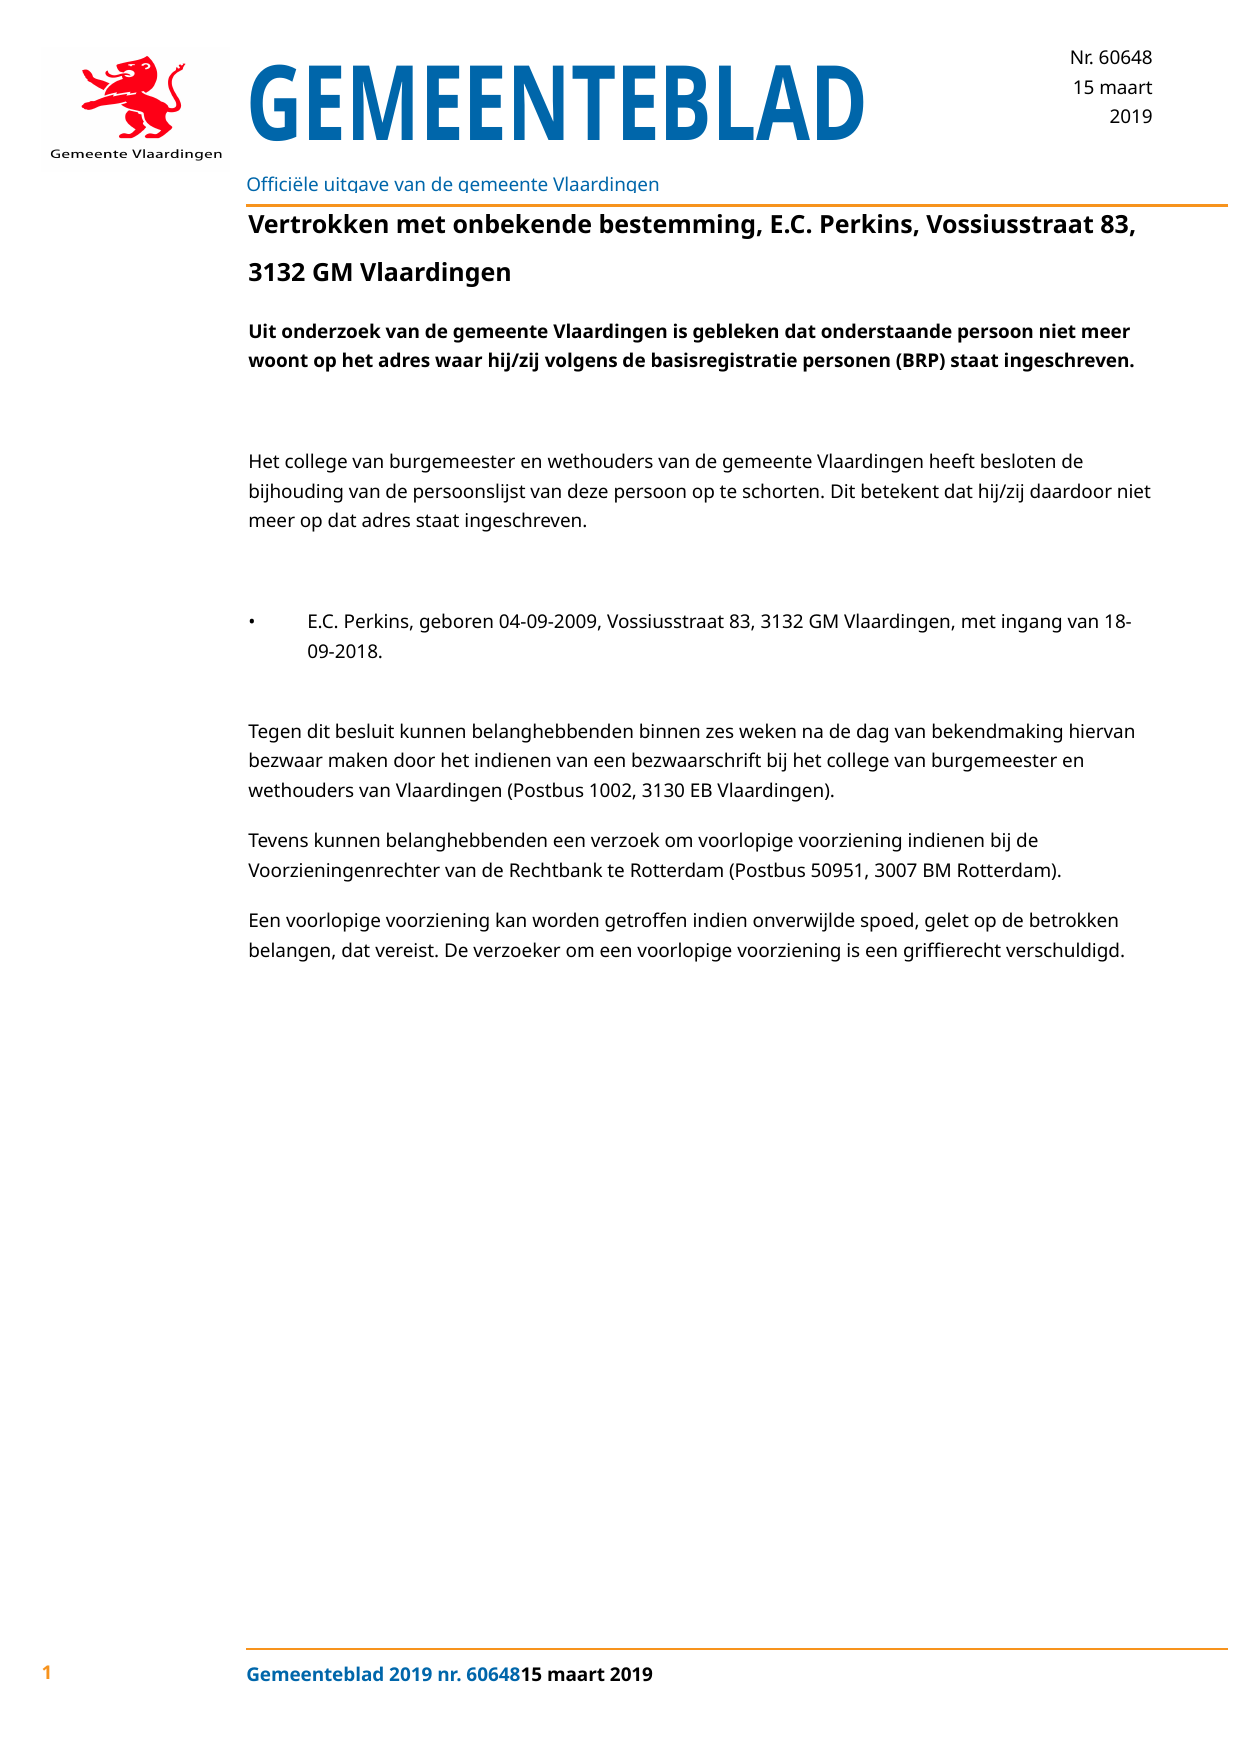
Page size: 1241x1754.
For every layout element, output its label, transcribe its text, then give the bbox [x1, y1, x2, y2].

list E.C. Perkins, geboren 04-09-2009, Vossiusstraat 83, 3132 GM Vlaardingen, met ingang van 18-09-2018. [248, 608, 1152, 664]
picture [41, 47, 231, 172]
text Vertrokken met onbekende bestemming, E.C. Perkins, Vossiusstraat 83, 3132 GM Vlaardingen [248, 207, 1152, 288]
text Tevens kunnen belanghebbenden een verzoek om voorlopige voorziening indienen bij de Voorzieningenrechter van de Rechtbank te Rotterdam (Postbus 50951, 3007 BM Rotterdam). [248, 827, 1152, 883]
text Tegen dit besluit kunnen belanghebbenden binnen zes weken na de dag van bekendmaking hiervan bezwaar maken door het indienen van een bezwaarschrift bij het college van burgemeester en wethouders van Vlaardingen (Postbus 1002, 3130 EB Vlaardingen). [248, 718, 1152, 803]
text Een voorlopige voorziening kan worden getroffen indien onverwijlde spoed, gelet op de betrokken belangen, dat vereist. De verzoeker om een voorlopige voorziening is een griffierecht verschuldigd. [248, 907, 1152, 963]
text Uit onderzoek van de gemeente Vlaardingen is gebleken dat onderstaande persoon niet meer woont op het adres waar hij/zij volgens de basisregistratie personen (BRP) staat ingeschreven. [248, 318, 1152, 373]
text Het college van burgemeester en wethouders van de gemeente Vlaardingen heeft besloten de bijhouding van de persoonslijst van deze persoon op te schorten. Dit betekent dat hij/zij daardoor niet meer op dat adres staat ingeschreven. [248, 448, 1152, 533]
